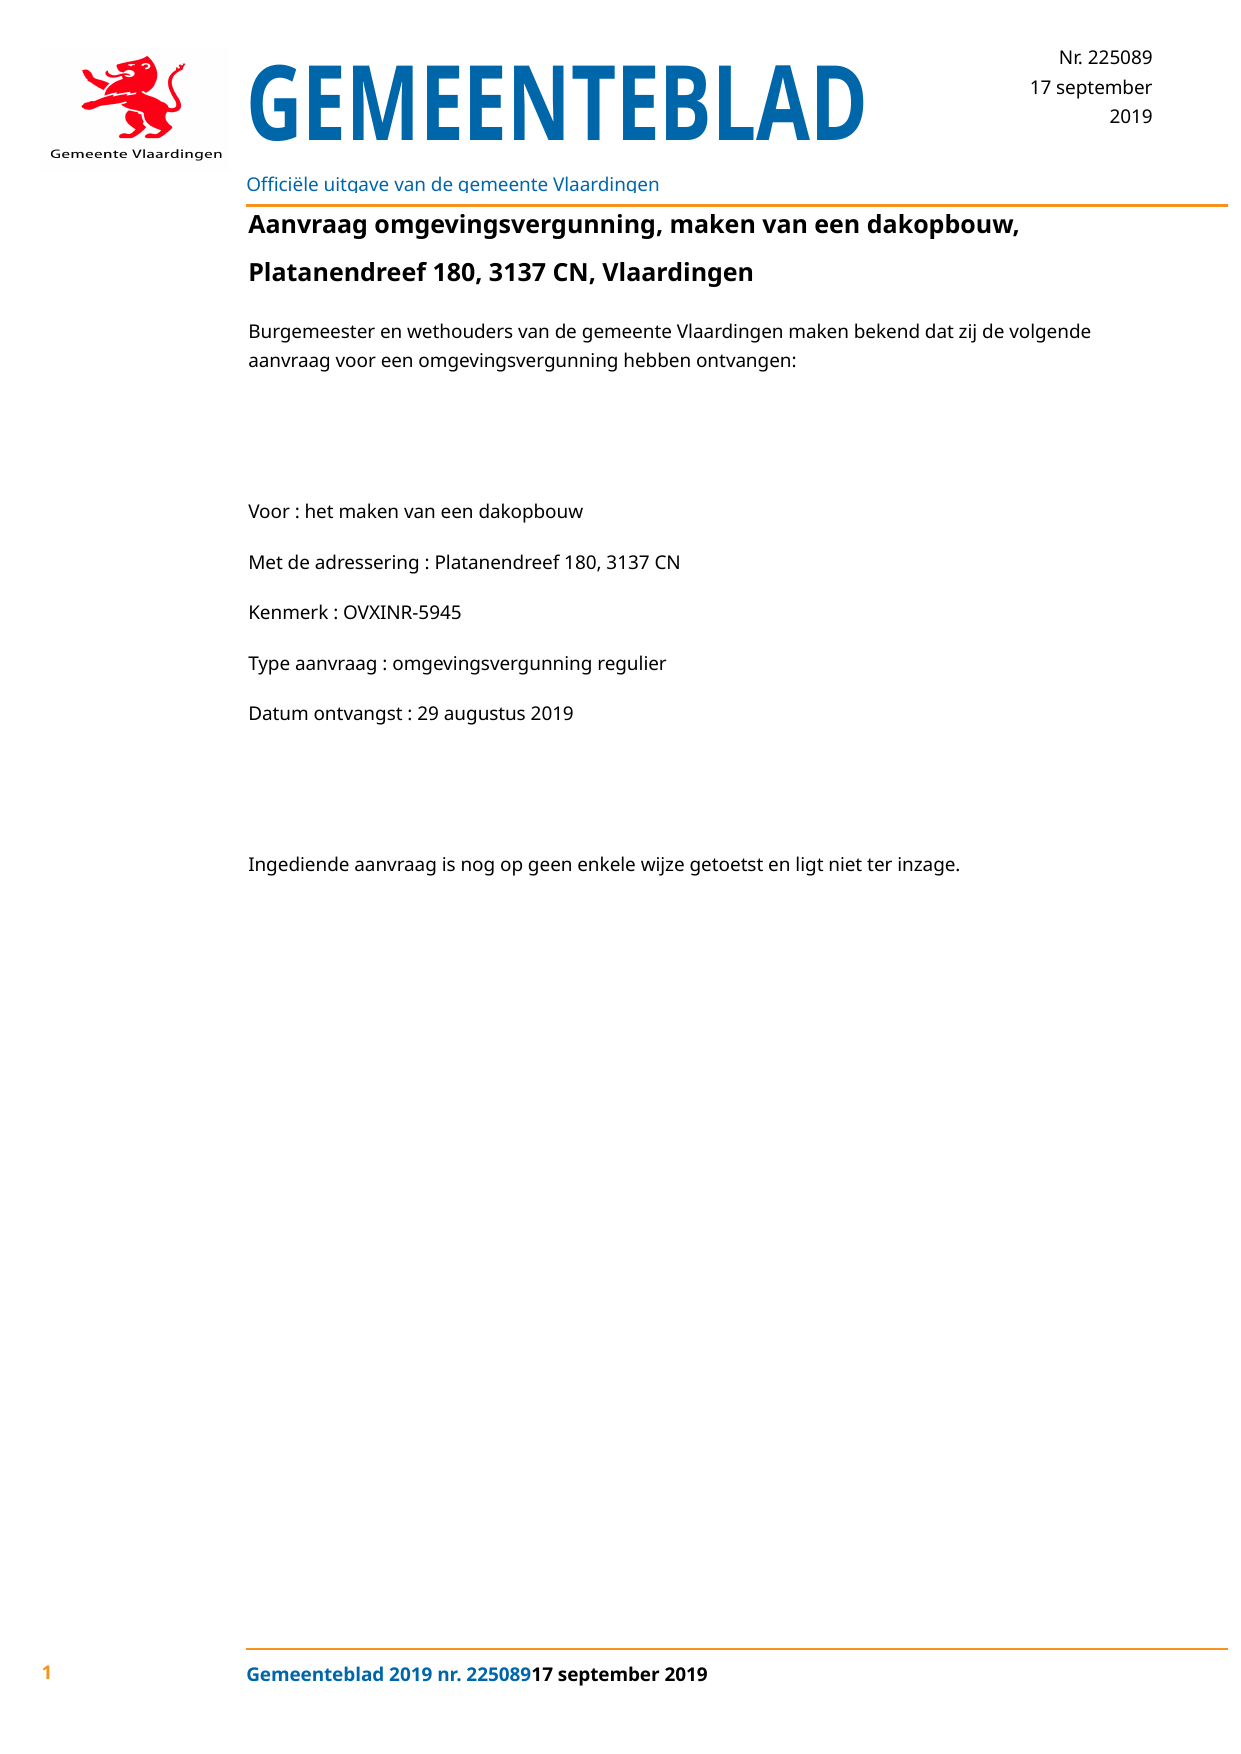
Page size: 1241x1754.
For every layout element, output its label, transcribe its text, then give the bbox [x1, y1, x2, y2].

text Ingediende aanvraag is nog op geen enkele wijze getoetst en ligt niet ter inzage. [248, 852, 1152, 877]
text Type aanvraag : omgevingsvergunning regulier [248, 650, 1152, 676]
text Voor : het maken van een dakopbouw [248, 499, 1152, 524]
text Burgemeester en wethouders van de gemeente Vlaardingen maken bekend dat zij de volgende aanvraag voor een omgevingsvergunning hebben ontvangen: [248, 318, 1152, 373]
text Aanvraag omgevingsvergunning, maken van een dakopbouw, Platanendreef 180, 3137 CN, Vlaardingen [248, 207, 1152, 288]
picture [41, 47, 231, 172]
text Kenmerk : OVXINR-5945 [248, 599, 1152, 625]
text Met de adressering : Platanendreef 180, 3137 CN [248, 549, 1152, 575]
text Datum ontvangst : 29 augustus 2019 [248, 700, 1152, 726]
